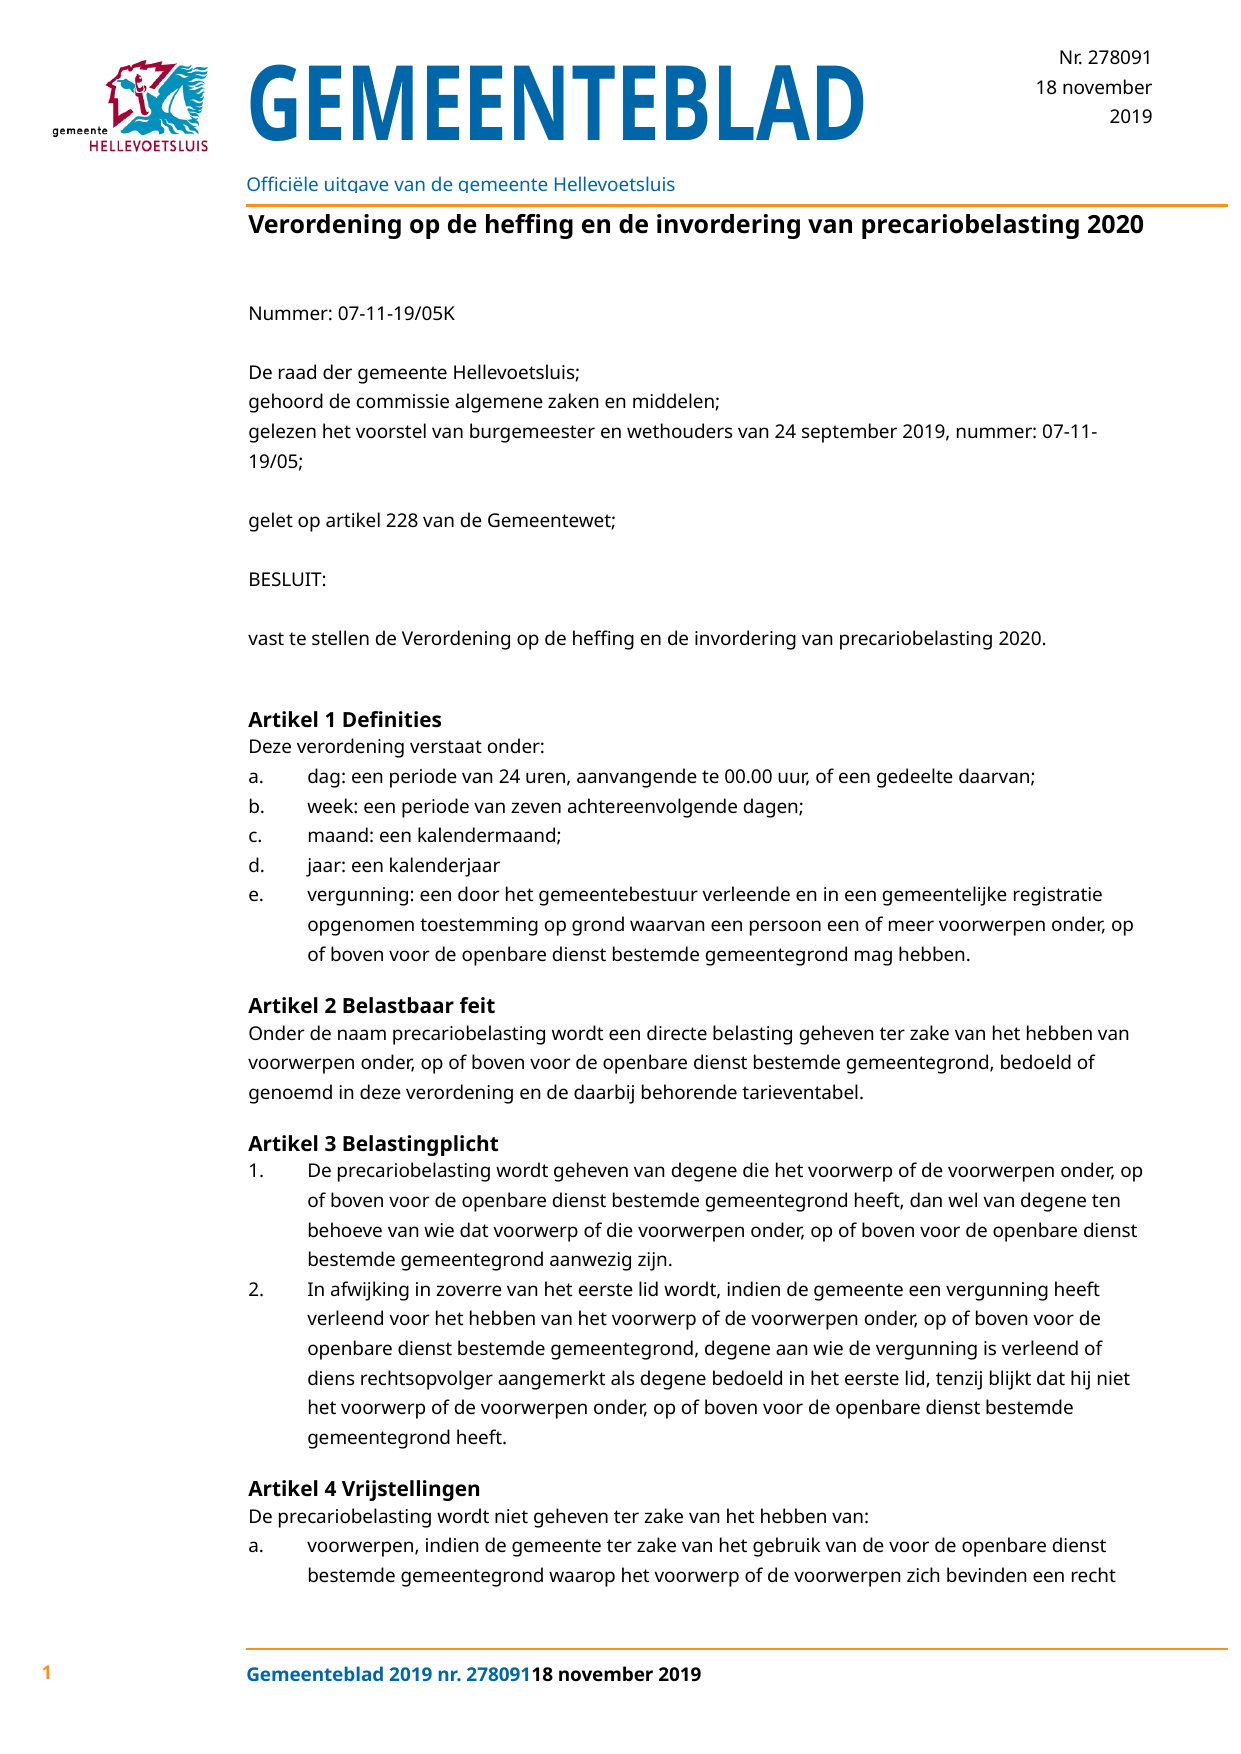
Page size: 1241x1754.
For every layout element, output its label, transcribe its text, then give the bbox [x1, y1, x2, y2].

text De precariobelasting wordt niet geheven ter zake van het hebben van: [248, 1503, 1152, 1528]
text Deze verordening verstaat onder: [248, 734, 1152, 759]
text Verordening op de heffing en de invordering van precariobelasting 2020 [248, 207, 1152, 241]
text Onder de naam precariobelasting wordt een directe belasting geheven ter zake van het hebben van voorwerpen onder, op of boven voor de openbare dienst bestemde gemeentegrond, bedoeld of genoemd in deze verordening en de daarbij behorende tarieventabel. [248, 1020, 1152, 1104]
text Artikel 3 Belastingplicht [248, 1129, 1152, 1158]
list voorwerpen, indien de gemeente ter zake van het gebruik van de voor de openbare dienst bestemde gemeentegrond waarop het voorwerp of de voorwerpen zich bevinden een recht [248, 1532, 1152, 1588]
list In afwijking in zoverre van het eerste lid wordt, indien de gemeente een vergunning heeft verleend voor het hebben van het voorwerp of de voorwerpen onder, op of boven voor de openbare dienst bestemde gemeentegrond, degene aan wie de vergunning is verleend of diens rechtsopvolger aangemerkt als degene bedoeld in het eerste lid, tenzij blijkt dat hij niet het voorwerp of de voorwerpen onder, op of boven voor de openbare dienst bestemde gemeentegrond heeft. [248, 1276, 1152, 1450]
picture [41, 47, 231, 172]
text Nummer: 07-11-19/05K [248, 300, 1152, 326]
list dag: een periode van 24 uren, aanvangende te 00.00 uur, of een gedeelte daarvan; [248, 763, 1152, 789]
text BESLUIT: [248, 566, 1152, 592]
list De precariobelasting wordt geheven van degene die het voorwerp of de voorwerpen onder, op of boven voor de openbare dienst bestemde gemeentegrond heeft, dan wel van degene ten behoeve van wie dat voorwerp of die voorwerpen onder, op of boven voor de openbare dienst bestemde gemeentegrond aanwezig zijn. [248, 1158, 1152, 1272]
list maand: een kalendermaand; [248, 822, 1152, 848]
list jaar: een kalenderjaar [248, 852, 1152, 878]
list vergunning: een door het gemeentebestuur verleende en in een gemeentelijke registratie opgenomen toestemming op grond waarvan een persoon een of meer voorwerpen onder, op of boven voor de openbare dienst bestemde gemeentegrond mag hebben. [248, 882, 1152, 967]
text gehoord de commissie algemene zaken en middelen; [248, 389, 1152, 414]
text vast te stellen de Verordening op de heffing en de invordering van precariobelasting 2020. [248, 625, 1152, 651]
text Artikel 2 Belastbaar feit [248, 991, 1152, 1020]
text Artikel 1 Definities [248, 705, 1152, 734]
text De raad der gemeente Hellevoetsluis; [248, 359, 1152, 385]
text gelezen het voorstel van burgemeester en wethouders van 24 september 2019, nummer: 07-11-19/05; [248, 418, 1152, 473]
list week: een periode van zeven achtereenvolgende dagen; [248, 793, 1152, 819]
text Artikel 4 Vrijstellingen [248, 1474, 1152, 1503]
text gelet op artikel 228 van de Gemeentewet; [248, 507, 1152, 533]
